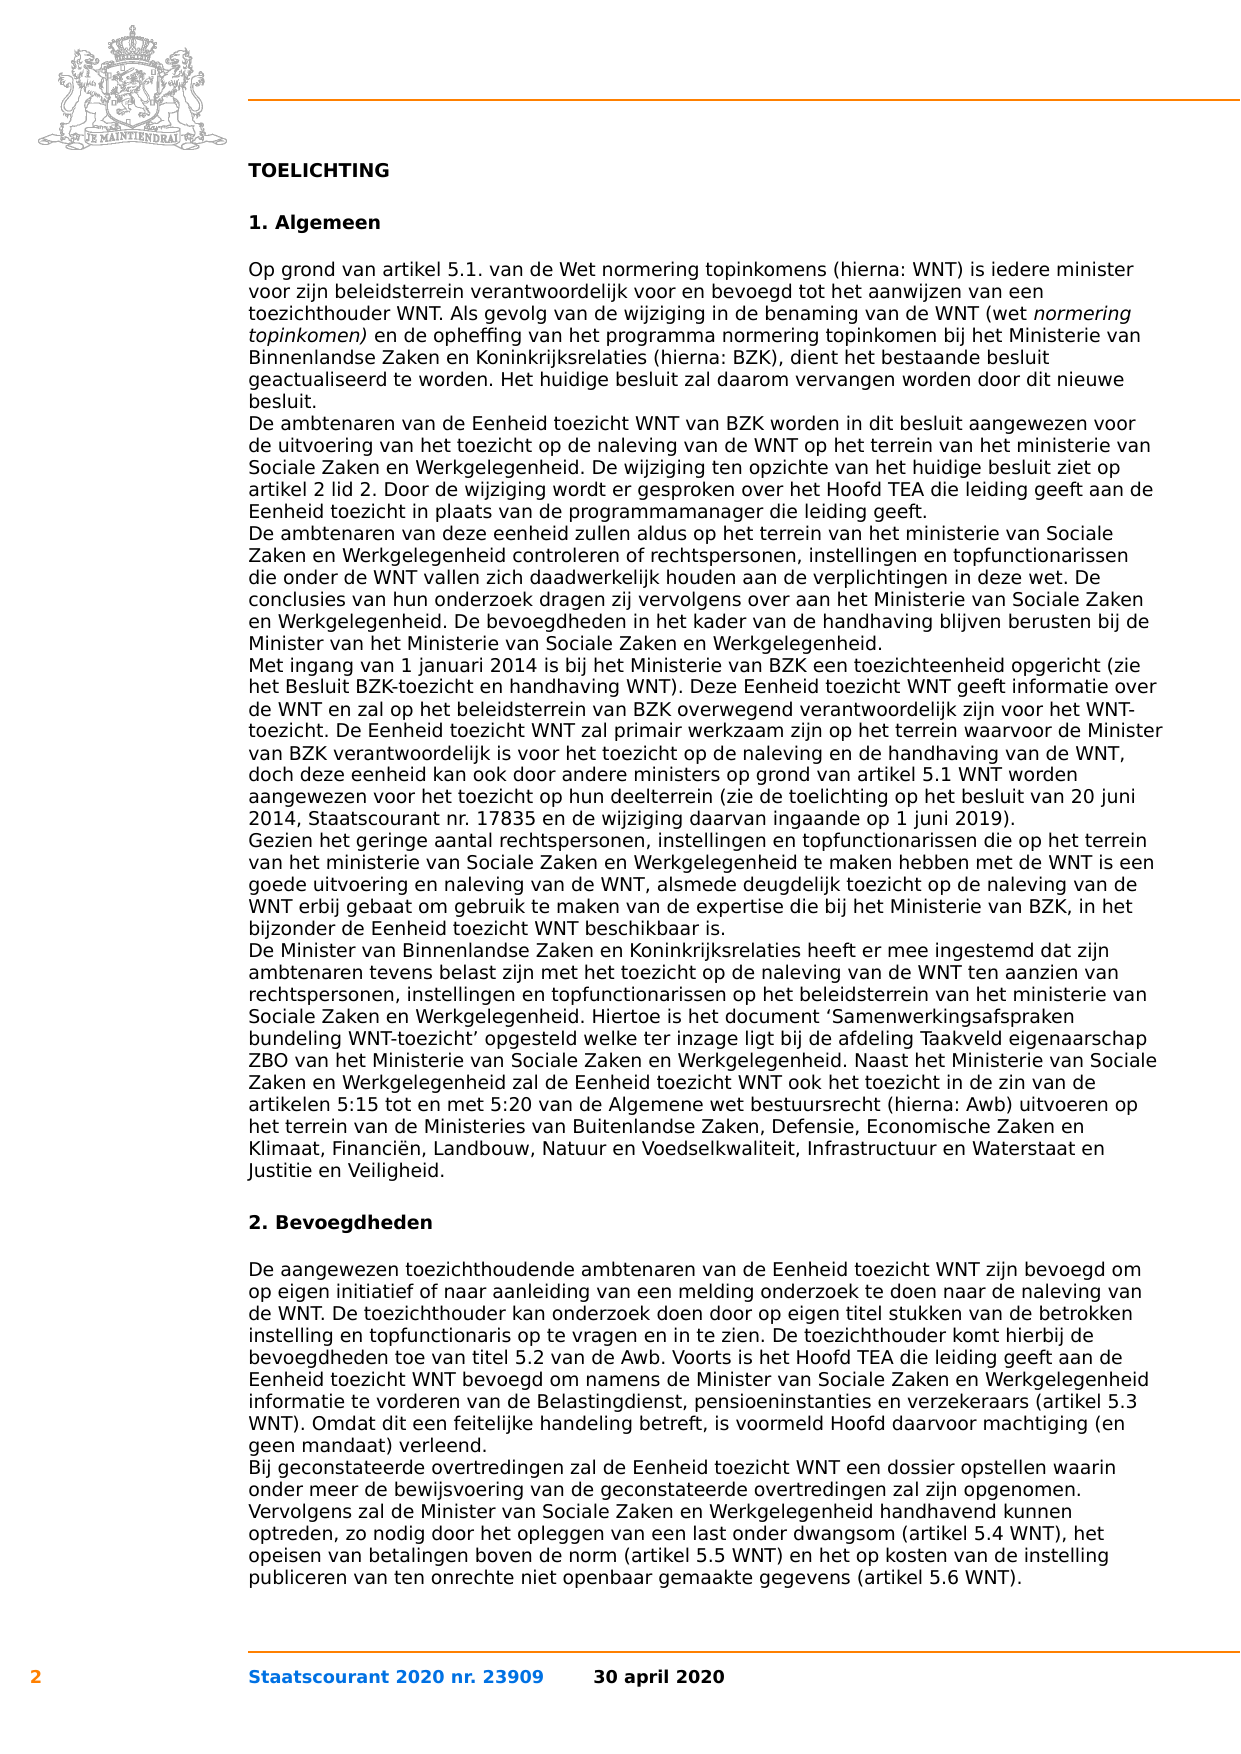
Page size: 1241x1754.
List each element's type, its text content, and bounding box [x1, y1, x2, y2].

text Met ingang van 1 januari 2014 is bij het Ministerie van BZK een toezichteenheid opgericht (zie het Besluit BZK-toezicht en handhaving WNT). Deze Eenheid toezicht WNT geeft informatie over de WNT en zal op het beleidsterrein van BZK overwegend verantwoordelijk zijn voor het WNT-toezicht. De Eenheid toezicht WNT zal primair werkzaam zijn op het terrein waarvoor de Minister van BZK verantwoordelijk is voor het toezicht op de naleving en de handhaving van de WNT, doch deze eenheid kan ook door andere ministers op grond van artikel 5.1 WNT worden aangewezen voor het toezicht op hun deelterrein (zie de toelichting op het besluit van 20 juni 2014, Staatscourant nr. 17835 en de wijziging daarvan ingaande op 1 juni 2019). [248, 654, 1163, 830]
text De aangewezen toezichthoudende ambtenaren van de Eenheid toezicht WNT zijn bevoegd om op eigen initiatief of naar aanleiding van een melding onderzoek te doen naar de naleving van de WNT. De toezichthouder kan onderzoek doen door op eigen titel stukken van de betrokken instelling en topfunctionaris op te vragen en in te zien. De toezichthouder komt hierbij de bevoegdheden toe van titel 5.2 van de Awb. Voorts is het Hoofd TEA die leiding geeft aan de Eenheid toezicht WNT bevoegd om namens de Minister van Sociale Zaken en Werkgelegenheid informatie te vorderen van de Belastingdienst, pensioeninstanties en verzekeraars (artikel 5.3 WNT). Omdat dit een feitelijke handeling betreft, is voormeld Hoofd daarvoor machtiging (en geen mandaat) verleend. [248, 1259, 1163, 1457]
text Op grond van artikel 5.1. van de Wet normering topinkomens (hierna: WNT) is iedere minister voor zijn beleidsterrein verantwoordelijk voor en bevoegd tot het aanwijzen van een toezichthouder WNT. Als gevolg van de wijziging in de benaming van de WNT (wet normering topinkomen) en de opheffing van het programma normering topinkomen bij het Ministerie van Binnenlandse Zaken en Koninkrijksrelaties (hierna: BZK), dient het bestaande besluit geactualiseerd te worden. Het huidige besluit zal daarom vervangen worden door dit nieuwe besluit. [248, 259, 1163, 413]
text De Minister van Binnenlandse Zaken en Koninkrijksrelaties heeft er mee ingestemd dat zijn ambtenaren tevens belast zijn met het toezicht op de naleving van de WNT ten aanzien van rechtspersonen, instellingen en topfunctionarissen op het beleidsterrein van het ministerie van Sociale Zaken en Werkgelegenheid. Hiertoe is het document ‘Samenwerkingsafspraken bundeling WNT-toezicht’ opgesteld welke ter inzage ligt bij de afdeling Taakveld eigenaarschap ZBO van het Ministerie van Sociale Zaken en Werkgelegenheid. Naast het Ministerie van Sociale Zaken en Werkgelegenheid zal de Eenheid toezicht WNT ook het toezicht in de zin van de artikelen 5:15 tot en met 5:20 van de Algemene wet bestuursrecht (hierna: Awb) uitvoeren op het terrein van de Ministeries van Buitenlandse Zaken, Defensie, Economische Zaken en Klimaat, Financiën, Landbouw, Natuur en Voedselkwaliteit, Infrastructuur en Waterstaat en Justitie en Veiligheid. [248, 940, 1163, 1182]
subtitle 1. Algemeen [248, 212, 1163, 234]
text Gezien het geringe aantal rechtspersonen, instellingen en topfunctionarissen die op het terrein van het ministerie van Sociale Zaken en Werkgelegenheid te maken hebben met de WNT is een goede uitvoering en naleving van de WNT, alsmede deugdelijk toezicht op de naleving van de WNT erbij gebaat om gebruik te maken van de expertise die bij het Ministerie van BZK, in het bijzonder de Eenheid toezicht WNT beschikbaar is. [248, 830, 1163, 940]
picture [38, 25, 227, 150]
text Bij geconstateerde overtredingen zal de Eenheid toezicht WNT een dossier opstellen waarin onder meer de bewijsvoering van de geconstateerde overtredingen zal zijn opgenomen. Vervolgens zal de Minister van Sociale Zaken en Werkgelegenheid handhavend kunnen optreden, zo nodig door het opleggen van een last onder dwangsom (artikel 5.4 WNT), het opeisen van betalingen boven de norm (artikel 5.5 WNT) en het op kosten van de instelling publiceren van ten onrechte niet openbaar gemaakte gegevens (artikel 5.6 WNT). [248, 1457, 1163, 1589]
subtitle 2. Bevoegdheden [248, 1212, 1163, 1234]
subtitle TOELICHTING [248, 160, 1163, 182]
text De ambtenaren van deze eenheid zullen aldus op het terrein van het ministerie van Sociale Zaken en Werkgelegenheid controleren of rechtspersonen, instellingen en topfunctionarissen die onder de WNT vallen zich daadwerkelijk houden aan de verplichtingen in deze wet. De conclusies van hun onderzoek dragen zij vervolgens over aan het Ministerie van Sociale Zaken en Werkgelegenheid. De bevoegdheden in het kader van de handhaving blijven berusten bij de Minister van het Ministerie van Sociale Zaken en Werkgelegenheid. [248, 523, 1163, 654]
text De ambtenaren van de Eenheid toezicht WNT van BZK worden in dit besluit aangewezen voor de uitvoering van het toezicht op de naleving van de WNT op het terrein van het ministerie van Sociale Zaken en Werkgelegenheid. De wijziging ten opzichte van het huidige besluit ziet op artikel 2 lid 2. Door de wijziging wordt er gesproken over het Hoofd TEA die leiding geeft aan de Eenheid toezicht in plaats van de programmamanager die leiding geeft. [248, 413, 1163, 523]
